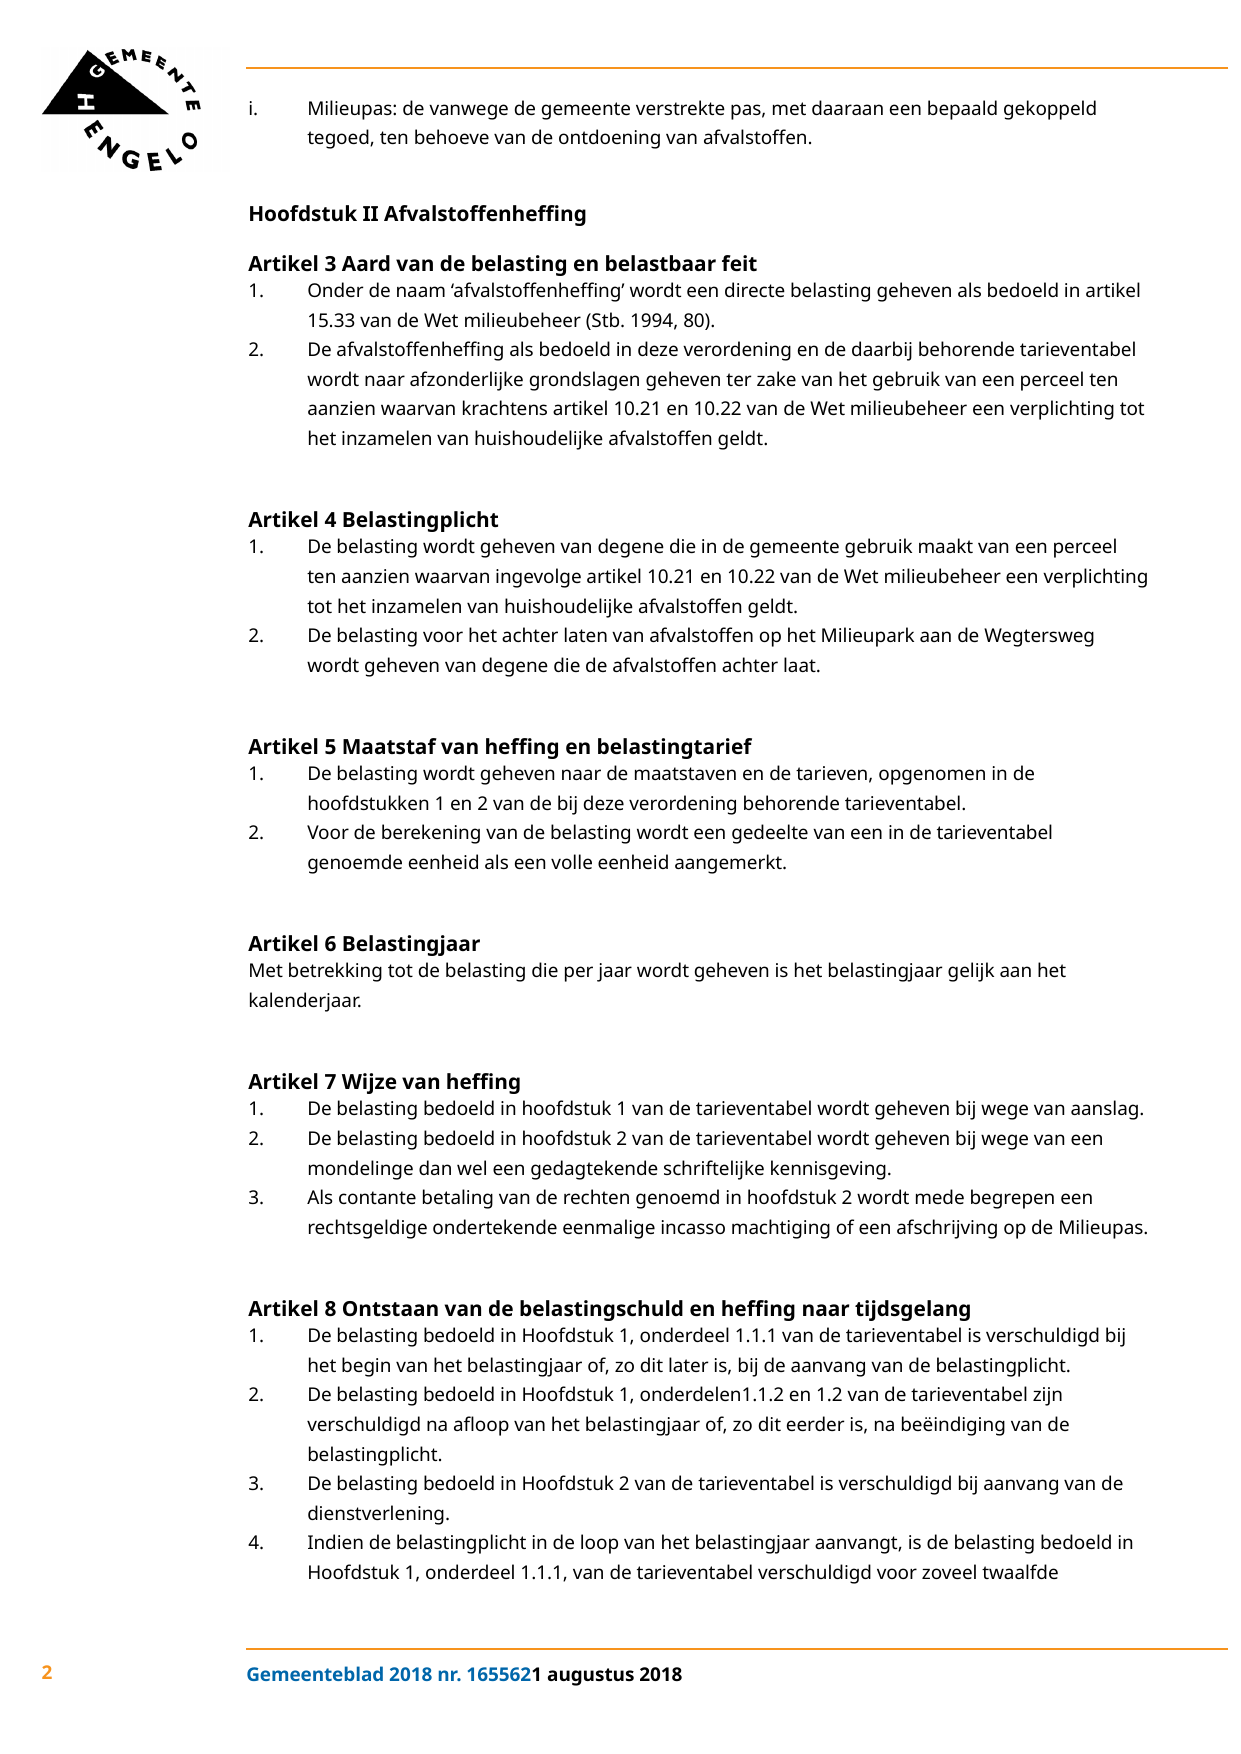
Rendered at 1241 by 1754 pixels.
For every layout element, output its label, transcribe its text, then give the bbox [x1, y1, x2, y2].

text Hoofdstuk II Afvalstoffenheffing [248, 199, 1152, 228]
list De belasting bedoeld in hoofdstuk 1 van de tarieventabel wordt geheven bij wege van aanslag. [248, 1096, 1152, 1121]
picture [41, 47, 231, 172]
list De belasting voor het achter laten van afvalstoffen op het Milieupark aan de Wegtersweg wordt geheven van degene die de afvalstoffen achter laat. [248, 622, 1152, 678]
list De belasting bedoeld in hoofdstuk 2 van de tarieventabel wordt geheven bij wege van een mondelinge dan wel een gedagtekende schriftelijke kennisgeving. [248, 1125, 1152, 1181]
text Artikel 3 Aard van de belasting en belastbaar feit [248, 249, 1152, 277]
list Voor de berekening van de belasting wordt een gedeelte van een in de tarieventabel genoemde eenheid als een volle eenheid aangemerkt. [248, 819, 1152, 875]
list De belasting bedoeld in Hoofdstuk 1, onderdeel 1.1.1 van de tarieventabel is verschuldigd bij het begin van het belastingjaar of, zo dit later is, bij de aanvang van de belastingplicht. [248, 1322, 1152, 1378]
text Artikel 8 Ontstaan van de belastingschuld en heffing naar tijdsgelang [248, 1294, 1152, 1322]
list De belasting bedoeld in Hoofdstuk 2 van de tarieventabel is verschuldigd bij aanvang van de dienstverlening. [248, 1470, 1152, 1526]
text Met betrekking tot de belasting die per jaar wordt geheven is het belastingjaar gelijk aan het kalenderjaar. [248, 958, 1152, 1013]
text Artikel 7 Wijze van heffing [248, 1067, 1152, 1096]
list De belasting bedoeld in Hoofdstuk 1, onderdelen1.1.2 en 1.2 van de tarieventabel zijn verschuldigd na afloop van het belastingjaar of, zo dit eerder is, na beëindiging van de belastingplicht. [248, 1382, 1152, 1466]
list Onder de naam ‘afvalstoffenheffing’ wordt een directe belasting geheven als bedoeld in artikel 15.33 van de Wet milieubeheer (Stb. 1994, 80). [248, 277, 1152, 333]
list Milieupas: de vanwege de gemeente verstrekte pas, met daaraan een bepaald gekoppeld tegoed, ten behoeve van de ontdoening van afvalstoffen. [248, 95, 1152, 150]
list De belasting wordt geheven van degene die in de gemeente gebruik maakt van een perceel ten aanzien waarvan ingevolge artikel 10.21 en 10.22 van de Wet milieubeheer een verplichting tot het inzamelen van huishoudelijke afvalstoffen geldt. [248, 534, 1152, 618]
list Indien de belastingplicht in de loop van het belastingjaar aanvangt, is de belasting bedoeld in Hoofdstuk 1, onderdeel 1.1.1, van de tarieventabel verschuldigd voor zoveel twaalfde [248, 1529, 1152, 1585]
list Als contante betaling van de rechten genoemd in hoofdstuk 2 wordt mede begrepen een rechtsgeldige ondertekende eenmalige incasso machtiging of een afschrijving op de Milieupas. [248, 1184, 1152, 1240]
list De afvalstoffenheffing als bedoeld in deze verordening en de daarbij behorende tarieventabel wordt naar afzonderlijke grondslagen geheven ter zake van het gebruik van een perceel ten aanzien waarvan krachtens artikel 10.21 en 10.22 van de Wet milieubeheer een verplichting tot het inzamelen van huishoudelijke afvalstoffen geldt. [248, 336, 1152, 451]
text Artikel 5 Maatstaf van heffing en belastingtarief [248, 732, 1152, 760]
list De belasting wordt geheven naar de maatstaven en de tarieven, opgenomen in de hoofdstukken 1 en 2 van de bij deze verordening behorende tarieventabel. [248, 760, 1152, 816]
text Artikel 6 Belastingjaar [248, 929, 1152, 958]
text Artikel 4 Belastingplicht [248, 505, 1152, 534]
